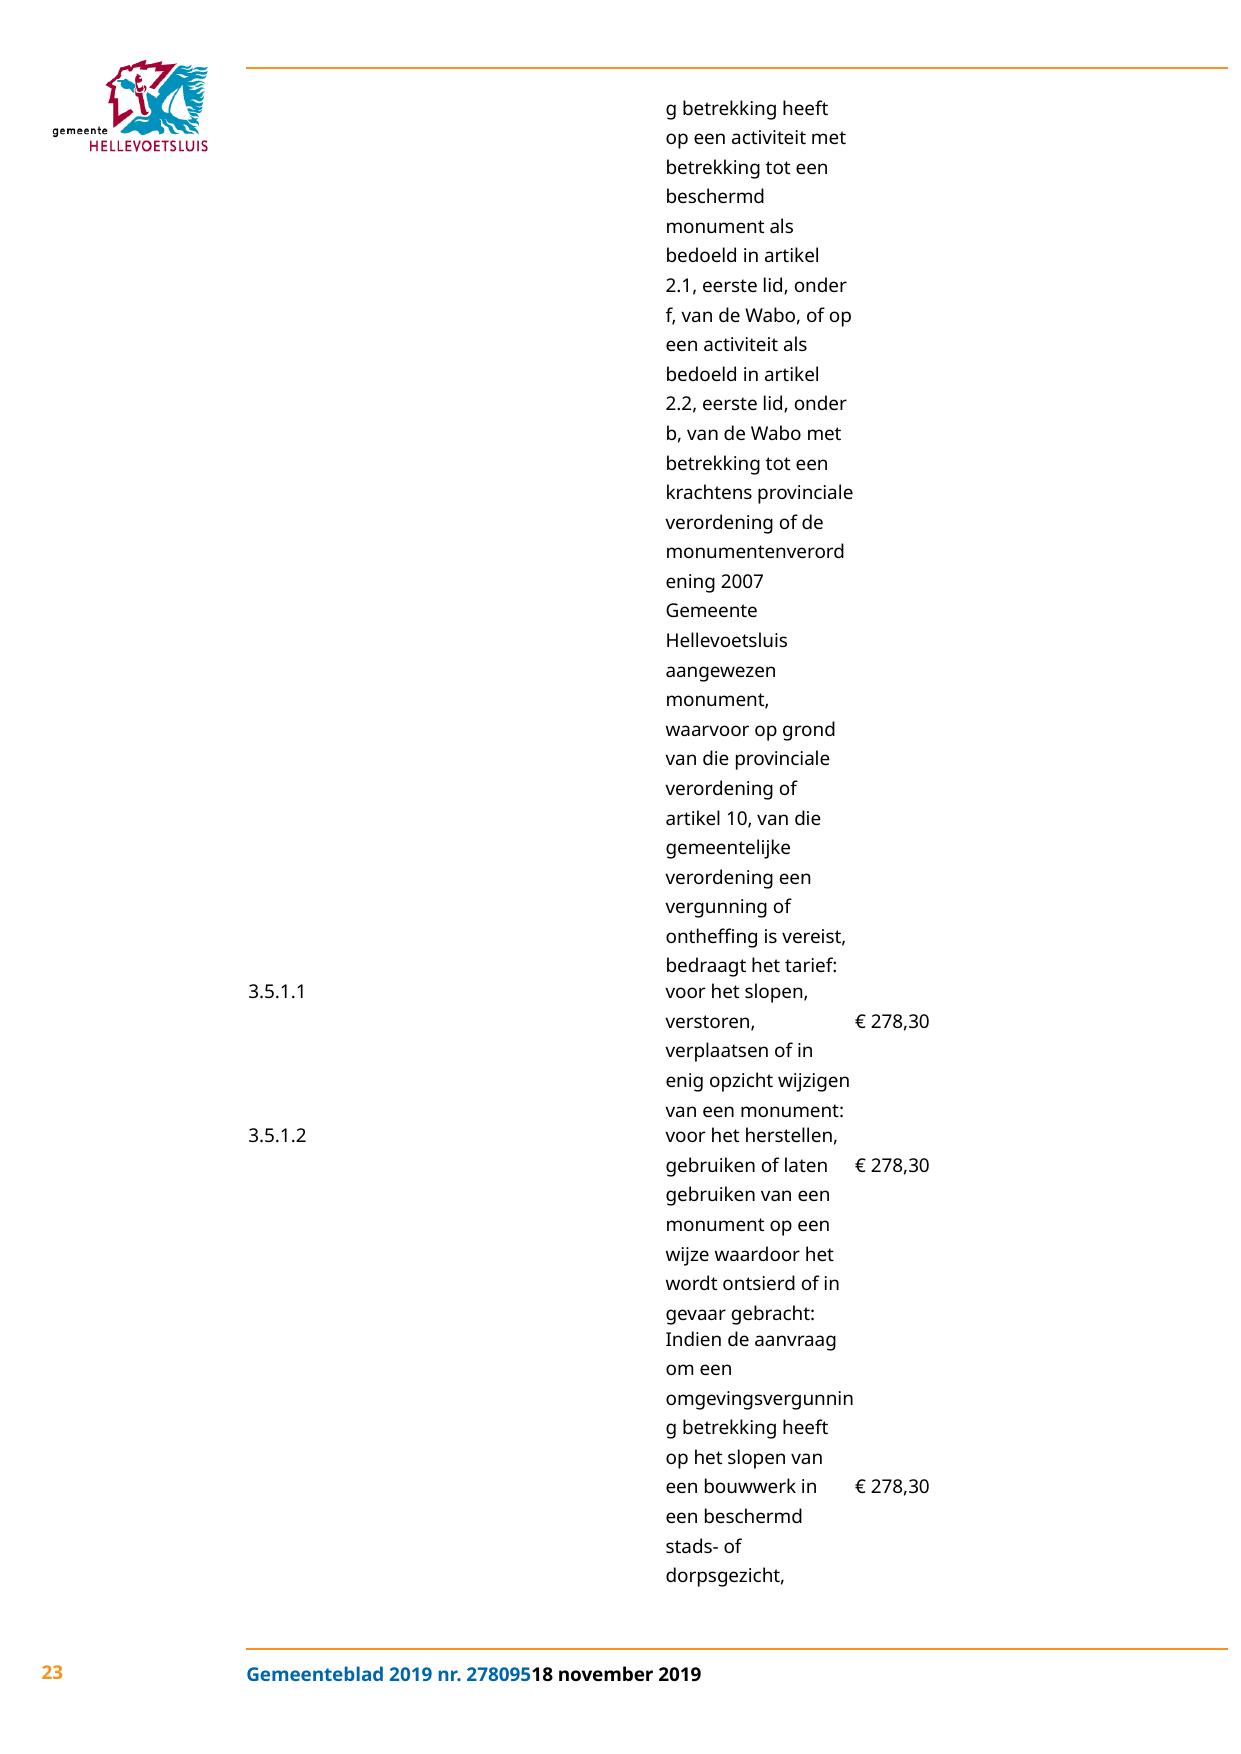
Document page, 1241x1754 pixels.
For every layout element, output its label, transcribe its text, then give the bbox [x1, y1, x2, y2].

table_cell [248, 95, 665, 978]
table_cell g betrekking heeft op een activiteit met betrekking tot een beschermd monument als bedoeld in artikel 2.1, eerste lid, onder f, van de Wabo, of op een activiteit als bedoeld in artikel 2.2, eerste lid, onder b, van de Wabo met betrekking tot een krachtens provinciale verordening of de monumentenverordening 2007 Gemeente Hellevoetsluis aangewezen monument, waarvoor op grond van die provinciale verordening of artikel 10, van die gemeentelijke verordening een vergunning of ontheffing is vereist, bedraagt het tarief: [665, 95, 855, 978]
table_cell € 278,30 [855, 979, 948, 1122]
table_cell voor het herstellen, gebruiken of laten gebruiken van een monument op een wijze waardoor het wordt ontsierd of in gevaar gebracht: [665, 1123, 855, 1326]
table_cell € 278,30 [855, 1123, 948, 1326]
table_cell 3.5.1.1 [248, 979, 665, 1122]
table_cell Indien de aanvraag om een omgevingsvergunning betrekking heeft op het slopen van een bouwwerk in een beschermd stads- of dorpsgezicht, [665, 1326, 855, 1588]
table_cell [855, 95, 948, 978]
table_cell voor het slopen, verstoren, verplaatsen of in enig opzicht wijzigen van een monument: [665, 979, 855, 1122]
table_cell 3.5.1.2 [248, 1123, 665, 1326]
table_cell € 278,30 [855, 1326, 948, 1588]
table_cell [248, 1326, 665, 1588]
picture [41, 47, 231, 172]
